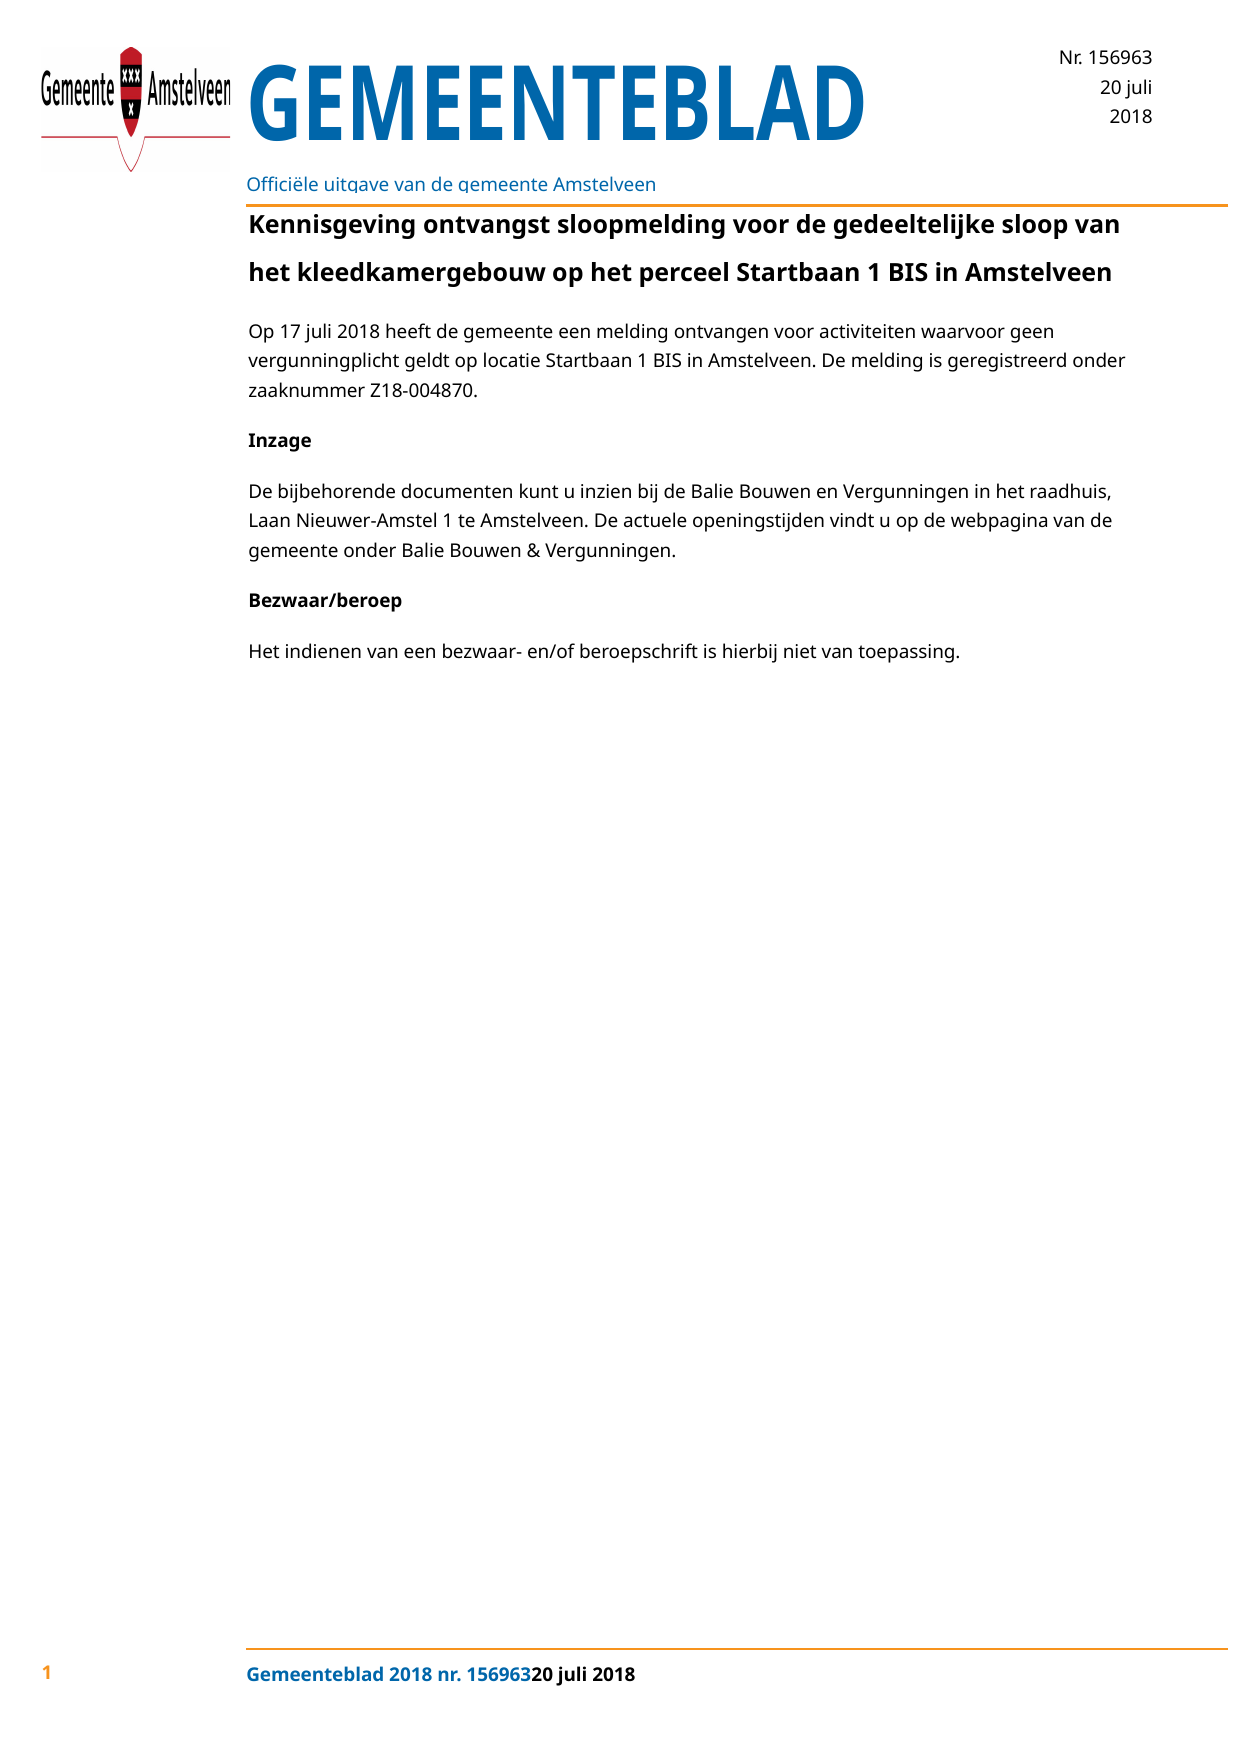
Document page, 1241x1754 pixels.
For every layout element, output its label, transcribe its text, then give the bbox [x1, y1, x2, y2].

text Inzage [248, 427, 1152, 453]
text Op 17 juli 2018 heeft de gemeente een melding ontvangen voor activiteiten waarvoor geen vergunningplicht geldt op locatie Startbaan 1 BIS in Amstelveen. De melding is geregistreerd onder zaaknummer Z18-004870. [248, 318, 1152, 403]
text Het indienen van een bezwaar- en/of beroepschrift is hierbij niet van toepassing. [248, 638, 1152, 664]
text Bezwaar/beroep [248, 587, 1152, 613]
text De bijbehorende documenten kunt u inzien bij de Balie Bouwen en Vergunningen in het raadhuis, Laan Nieuwer-Amstel 1 te Amstelveen. De actuele openingstijden vindt u op de webpagina van de gemeente onder Balie Bouwen & Vergunningen. [248, 478, 1152, 563]
text Kennisgeving ontvangst sloopmelding voor de gedeeltelijke sloop van het kleedkamergebouw op het perceel Startbaan 1 BIS in Amstelveen [248, 207, 1152, 288]
picture [41, 47, 231, 172]
